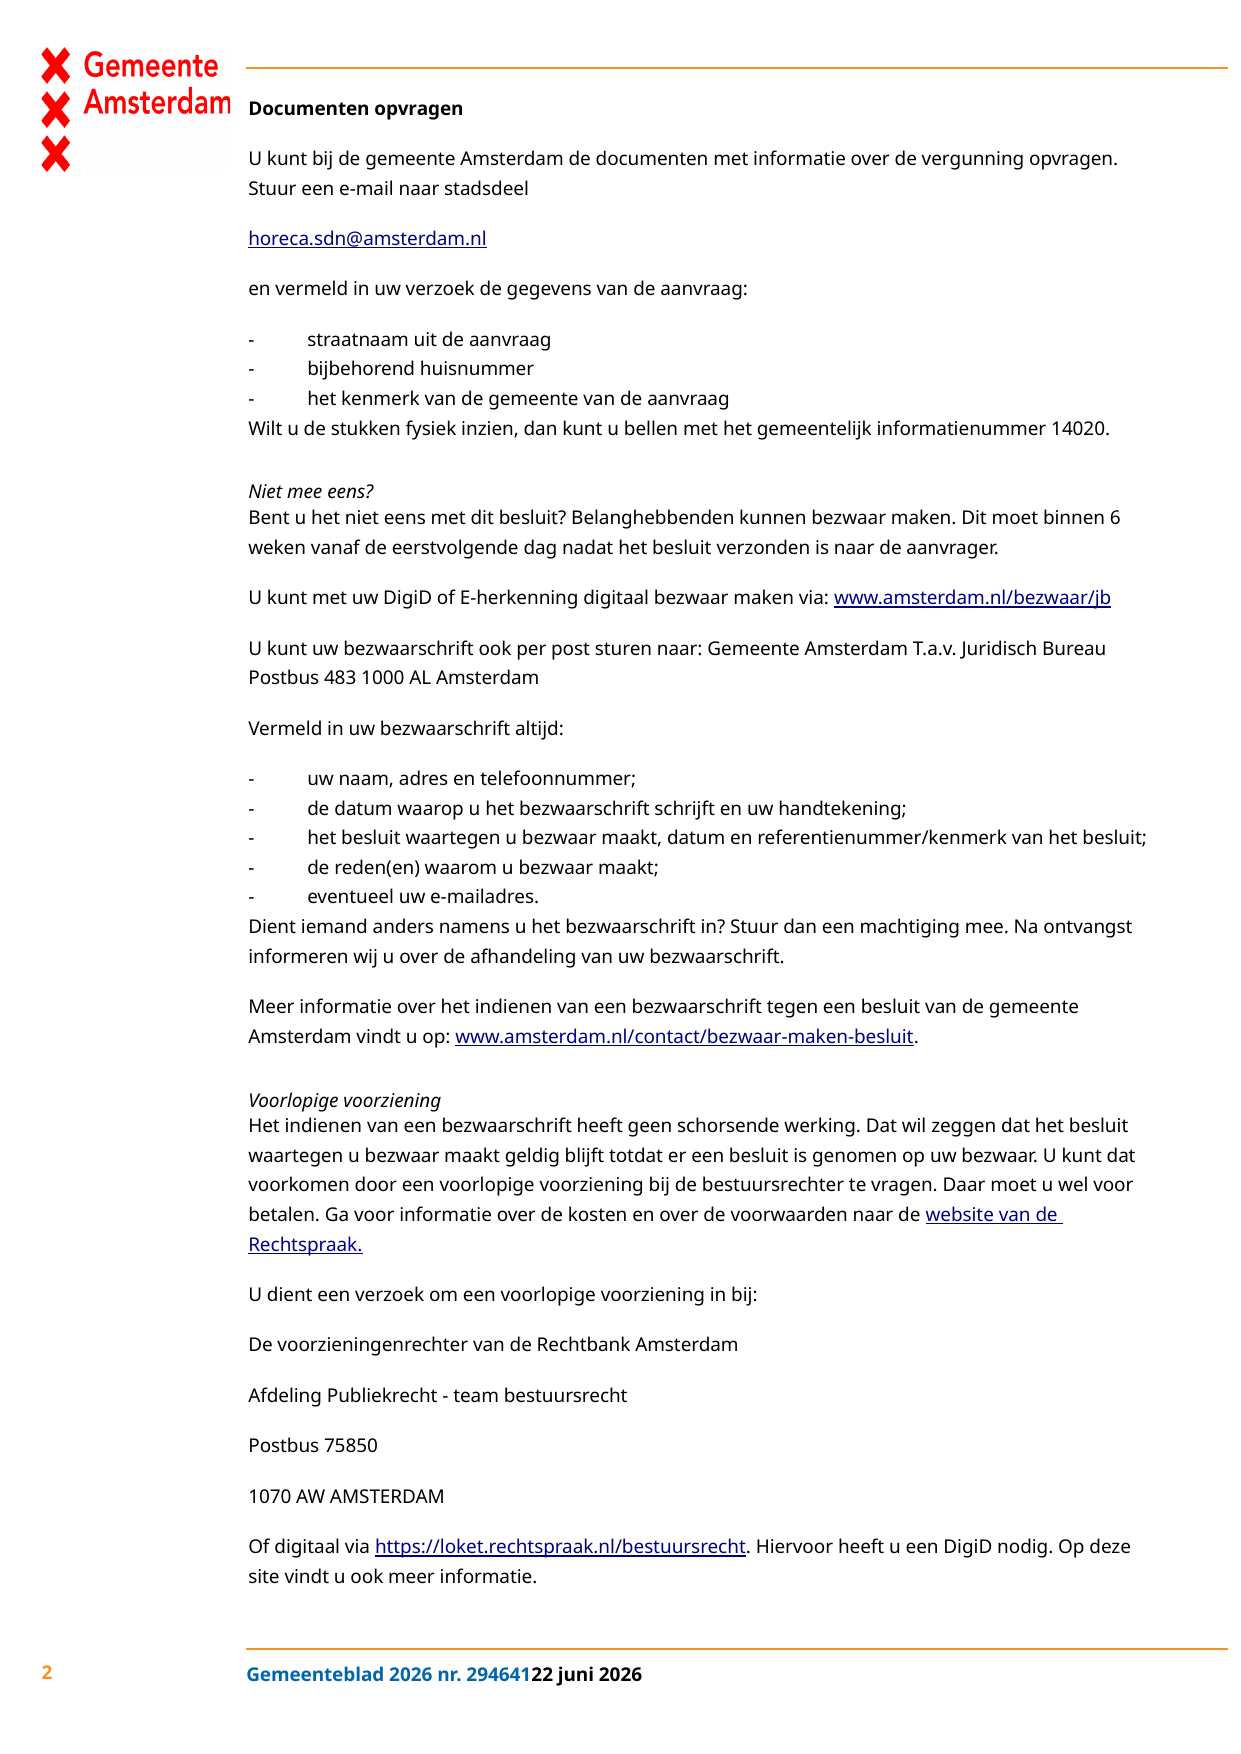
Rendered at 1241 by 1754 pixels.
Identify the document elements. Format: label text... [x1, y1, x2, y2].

text Documenten opvragen [248, 95, 1152, 121]
text Het indienen van een bezwaarschrift heeft geen schorsende werking. Dat wil zeggen dat het besluit waartegen u bezwaar maakt geldig blijft totdat er een besluit is genomen op uw bezwaar. U kunt dat voorkomen door een voorlopige voorziening bij de bestuursrechter te vragen. Daar moet u wel voor betalen. Ga voor informatie over de kosten en over de voorwaarden naar de website van de Rechtspraak. [248, 1112, 1152, 1257]
picture [41, 47, 231, 172]
text 1070 AW AMSTERDAM [248, 1483, 1152, 1509]
text en vermeld in uw verzoek de gegevens van de aanvraag: [248, 276, 1152, 301]
text U kunt bij de gemeente Amsterdam de documenten met informatie over de vergunning opvragen. Stuur een e-mail naar stadsdeel [248, 145, 1152, 201]
text Dient iemand anders namens u het bezwaarschrift in? Stuur dan een machtiging mee. Na ontvangst informeren wij u over de afhandeling van uw bezwaarschrift. [248, 913, 1152, 968]
text Meer informatie over het indienen van een bezwaarschrift tegen een besluit van de gemeente Amsterdam vindt u op: www.amsterdam.nl/contact/bezwaar-maken-besluit. [248, 993, 1152, 1048]
text Wilt u de stukken fysiek inzien, dan kunt u bellen met het gemeentelijk informatienummer 14020. [248, 415, 1152, 441]
text U kunt met uw DigiD of E-herkenning digitaal bezwaar maken via: www.amsterdam.nl/bezwaar/jb [248, 584, 1152, 610]
text Vermeld in uw bezwaarschrift altijd: [248, 715, 1152, 741]
list eventueel uw e-mailadres. [248, 884, 1152, 909]
list het kenmerk van de gemeente van de aanvraag [248, 385, 1152, 411]
text Niet mee eens? [248, 479, 1152, 504]
list het besluit waartegen u bezwaar maakt, datum en referentienummer/kenmerk van het besluit; [248, 824, 1152, 850]
list uw naam, adres en telefoonnummer; [248, 765, 1152, 791]
text Voorlopige voorziening [248, 1087, 1152, 1112]
text horeca.sdn@amsterdam.nl [248, 225, 1152, 251]
text Postbus 75850 [248, 1432, 1152, 1458]
list bijbehorend huisnummer [248, 356, 1152, 381]
list straatnaam uit de aanvraag [248, 326, 1152, 352]
list de reden(en) waarom u bezwaar maakt; [248, 854, 1152, 880]
text U kunt uw bezwaarschrift ook per post sturen naar: Gemeente Amsterdam T.a.v. Juridisch Bureau Postbus 483 1000 AL Amsterdam [248, 635, 1152, 690]
text U dient een verzoek om een voorlopige voorziening in bij: [248, 1281, 1152, 1307]
text Of digitaal via https://loket.rechtspraak.nl/bestuursrecht. Hiervoor heeft u een DigiD nodig. Op deze site vindt u ook meer informatie. [248, 1533, 1152, 1589]
list de datum waarop u het bezwaarschrift schrijft en uw handtekening; [248, 795, 1152, 821]
text De voorzieningenrechter van de Rechtbank Amsterdam [248, 1332, 1152, 1357]
text Bent u het niet eens met dit besluit? Belanghebbenden kunnen bezwaar maken. Dit moet binnen 6 weken vanaf de eerstvolgende dag nadat het besluit verzonden is naar de aanvrager. [248, 504, 1152, 560]
text Afdeling Publiekrecht - team bestuursrecht [248, 1382, 1152, 1408]
